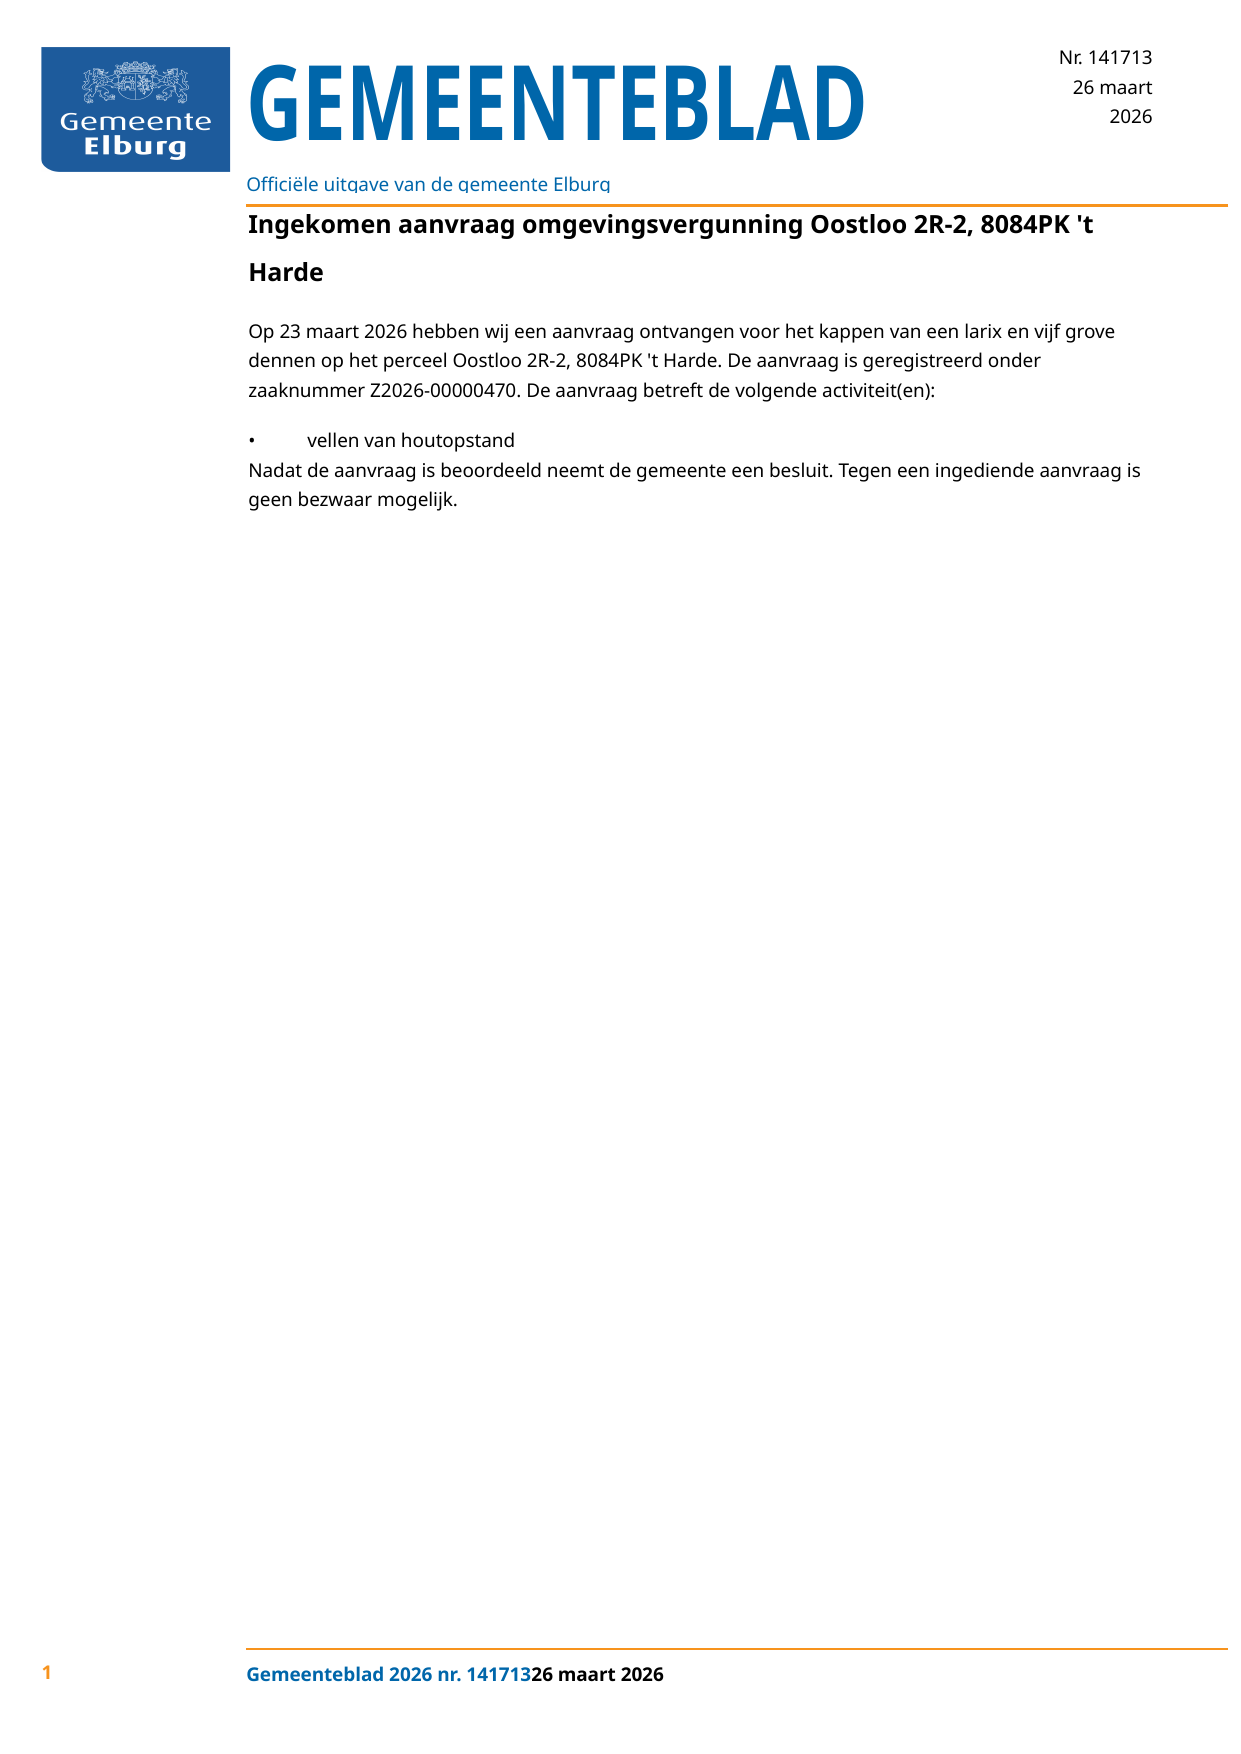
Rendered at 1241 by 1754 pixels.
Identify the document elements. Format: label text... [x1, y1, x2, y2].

text Nadat de aanvraag is beoordeeld neemt de gemeente een besluit. Tegen een ingediende aanvraag is geen bezwaar mogelijk. [248, 457, 1152, 512]
picture [41, 47, 231, 172]
text Op 23 maart 2026 hebben wij een aanvraag ontvangen voor het kappen van een larix en vijf grove dennen op het perceel Oostloo 2R-2, 8084PK 't Harde. De aanvraag is geregistreerd onder zaaknummer Z2026-00000470. De aanvraag betreft de volgende activiteit(en): [248, 318, 1152, 403]
list vellen van houtopstand [248, 427, 1152, 453]
text Ingekomen aanvraag omgevingsvergunning Oostloo 2R-2, 8084PK 't Harde [248, 207, 1152, 288]
